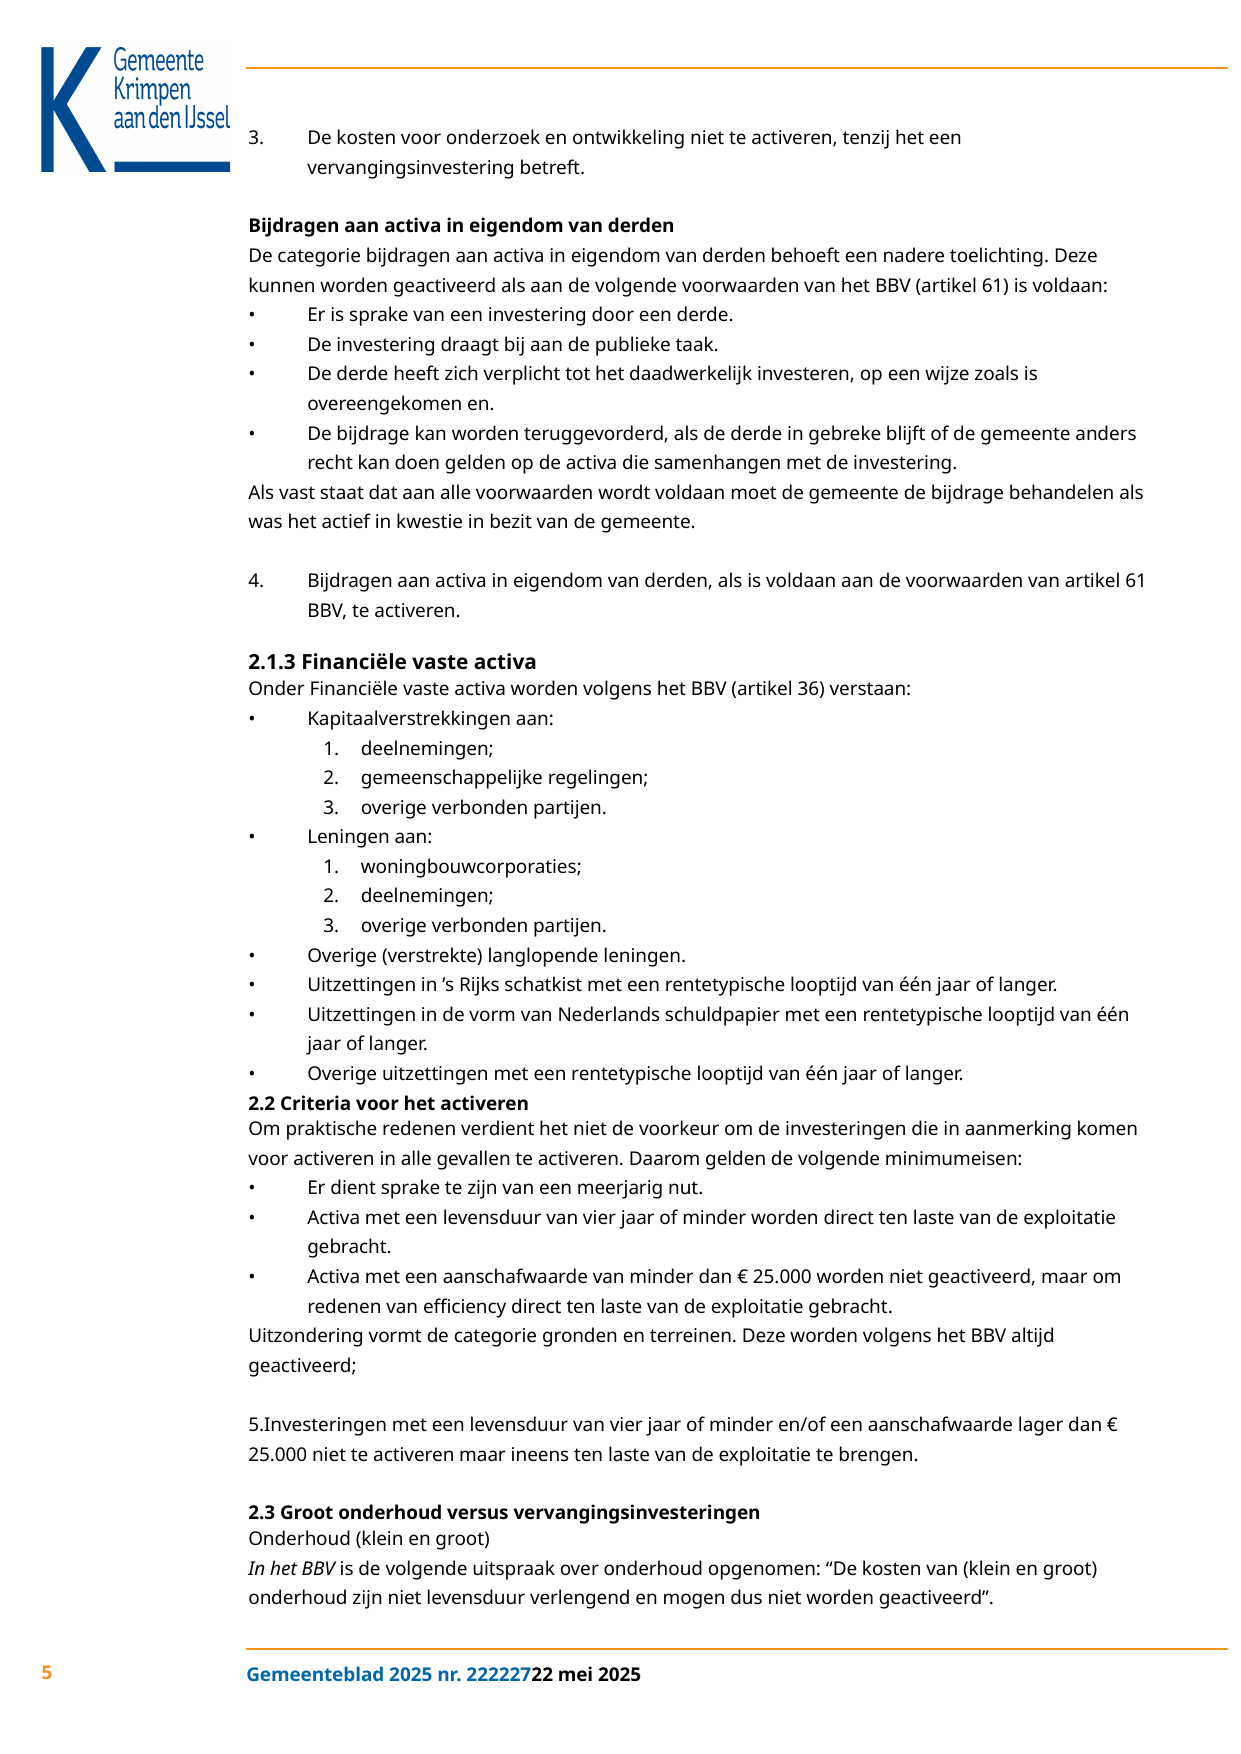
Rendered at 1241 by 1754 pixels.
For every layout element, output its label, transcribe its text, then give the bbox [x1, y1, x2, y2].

list overige verbonden partijen. [323, 794, 1152, 819]
list Uitzettingen in ’s Rijks schatkist met een rentetypische looptijd van één jaar of langer. [248, 971, 1152, 997]
table_header Bijdragen aan activa in eigendom van derden, als is voldaan aan de voorwaarden van artikel 61 BBV, te activeren. [248, 568, 1152, 623]
text De categorie bijdragen aan activa in eigendom van derden behoeft een nadere toelichting. Deze kunnen worden geactiveerd als aan de volgende voorwaarden van het BBV (artikel 61) is voldaan: [248, 242, 1152, 297]
text Als vast staat dat aan alle voorwaarden wordt voldaan moet de gemeente de bijdrage behandelen als was het actief in kwestie in bezit van de gemeente. [248, 479, 1152, 534]
list Overige uitzettingen met een rentetypische looptijd van één jaar of langer. [248, 1060, 1152, 1086]
list De bijdrage kan worden teruggevorderd, als de derde in gebreke blijft of de gemeente anders recht kan doen gelden op de activa die samenhangen met de investering. [248, 420, 1152, 475]
list De investering draagt bij aan de publieke taak. [248, 331, 1152, 357]
list De derde heeft zich verplicht tot het daadwerkelijk investeren, op een wijze zoals is overeengekomen en. [248, 361, 1152, 416]
list Activa met een aanschafwaarde van minder dan € 25.000 worden niet geactiveerd, maar om redenen van efficiency direct ten laste van de exploitatie gebracht. [248, 1263, 1152, 1319]
list Er is sprake van een investering door een derde. [248, 301, 1152, 327]
list gemeenschappelijke regelingen; [323, 764, 1152, 790]
list Uitzettingen in de vorm van Nederlands schuldpapier met een rentetypische looptijd van één jaar of langer. [248, 1001, 1152, 1056]
text In het BBV is de volgende uitspraak over onderhoud opgenomen: “De kosten van (klein en groot) onderhoud zijn niet levensduur verlengend en mogen dus niet worden geactiveerd”. [248, 1555, 1152, 1610]
picture [41, 47, 231, 172]
text 2.3 Groot onderhoud versus vervangingsinvesteringen [248, 1499, 1152, 1525]
list Leningen aan: [248, 823, 1152, 849]
text Onderhoud (klein en groot) [248, 1525, 1152, 1551]
list Kapitaalverstrekkingen aan: [248, 705, 1152, 731]
text 2.2 Criteria voor het activeren [248, 1090, 1152, 1115]
table_header 5.Investeringen met een levensduur van vier jaar of minder en/of een aanschafwaarde lager dan € 25.000 niet te activeren maar ineens ten laste van de exploitatie te brengen. [248, 1411, 1152, 1467]
text 2.1.3 Financiële vaste activa [248, 647, 1152, 676]
list overige verbonden partijen. [323, 912, 1152, 938]
text Om praktische redenen verdient het niet de voorkeur om de investeringen die in aanmerking komen voor activeren in alle gevallen te activeren. Daarom gelden de volgende minimumeisen: [248, 1115, 1152, 1171]
text Bijdragen aan activa in eigendom van derden [248, 213, 1152, 238]
list woningbouwcorporaties; [323, 853, 1152, 879]
list deelnemingen; [323, 883, 1152, 908]
text Uitzondering vormt de categorie gronden en terreinen. Deze worden volgens het BBV altijd geactiveerd; [248, 1322, 1152, 1378]
list Er dient sprake te zijn van een meerjarig nut. [248, 1174, 1152, 1200]
text Onder Financiële vaste activa worden volgens het BBV (artikel 36) verstaan: [248, 676, 1152, 701]
list Activa met een levensduur van vier jaar of minder worden direct ten laste van de exploitatie gebracht. [248, 1204, 1152, 1259]
list deelnemingen; [323, 735, 1152, 760]
list Overige (verstrekte) langlopende leningen. [248, 942, 1152, 967]
table_header De kosten voor onderzoek en ontwikkeling niet te activeren, tenzij het een vervangingsinvestering betreft. [248, 125, 1152, 180]
